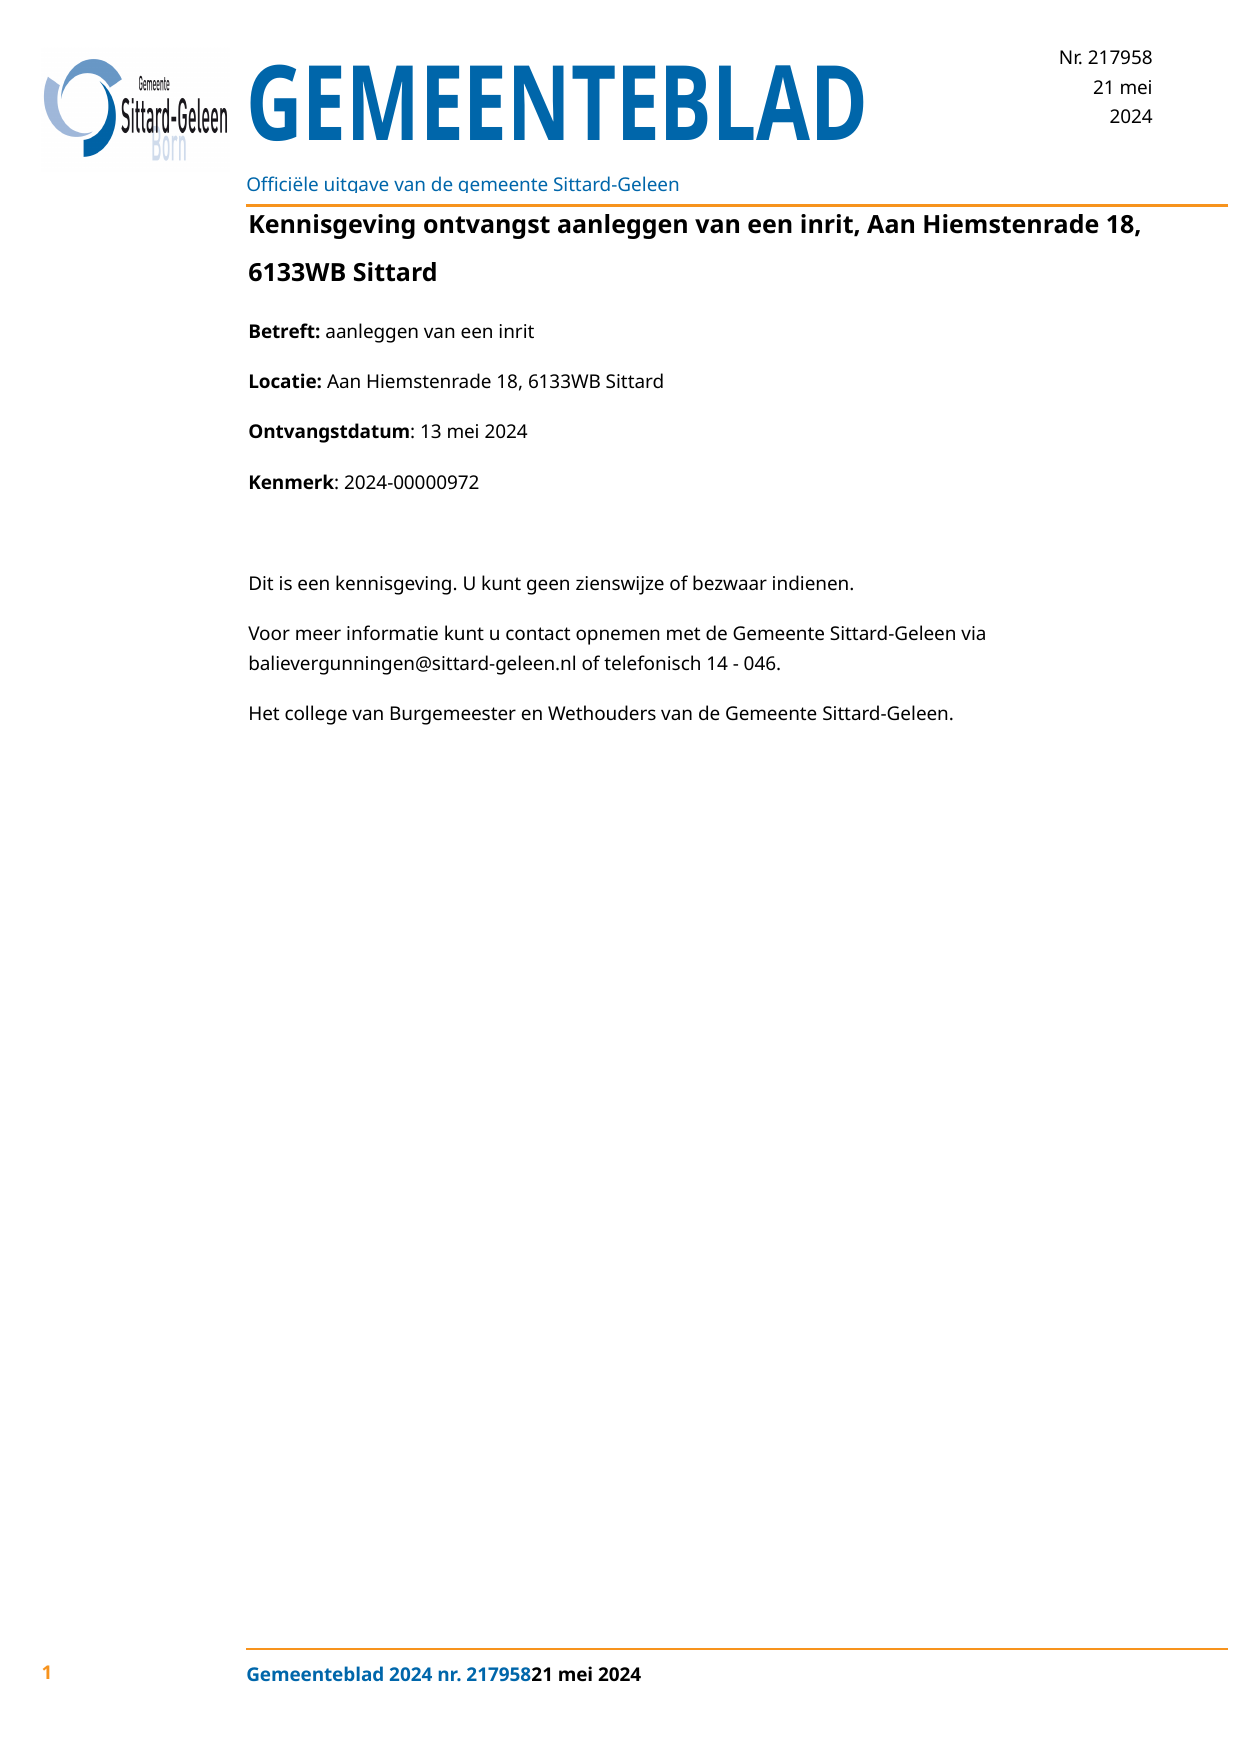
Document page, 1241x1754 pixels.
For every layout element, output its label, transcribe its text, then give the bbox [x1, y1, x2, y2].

text Kenmerk: 2024-00000972 [248, 469, 1152, 495]
text Betreft: aanleggen van een inrit [248, 318, 1152, 344]
text Het college van Burgemeester en Wethouders van de Gemeente Sittard-Geleen. [248, 700, 1152, 726]
text Dit is een kennisgeving. U kunt geen zienswijze of bezwaar indienen. [248, 570, 1152, 596]
text Voor meer informatie kunt u contact opnemen met de Gemeente Sittard-Geleen via balievergunningen@sittard-geleen.nl of telefonisch 14 - 046. [248, 620, 1152, 676]
picture [41, 47, 231, 172]
text Kennisgeving ontvangst aanleggen van een inrit, Aan Hiemstenrade 18, 6133WB Sittard [248, 207, 1152, 288]
text Ontvangstdatum: 13 mei 2024 [248, 419, 1152, 444]
text Locatie: Aan Hiemstenrade 18, 6133WB Sittard [248, 368, 1152, 394]
